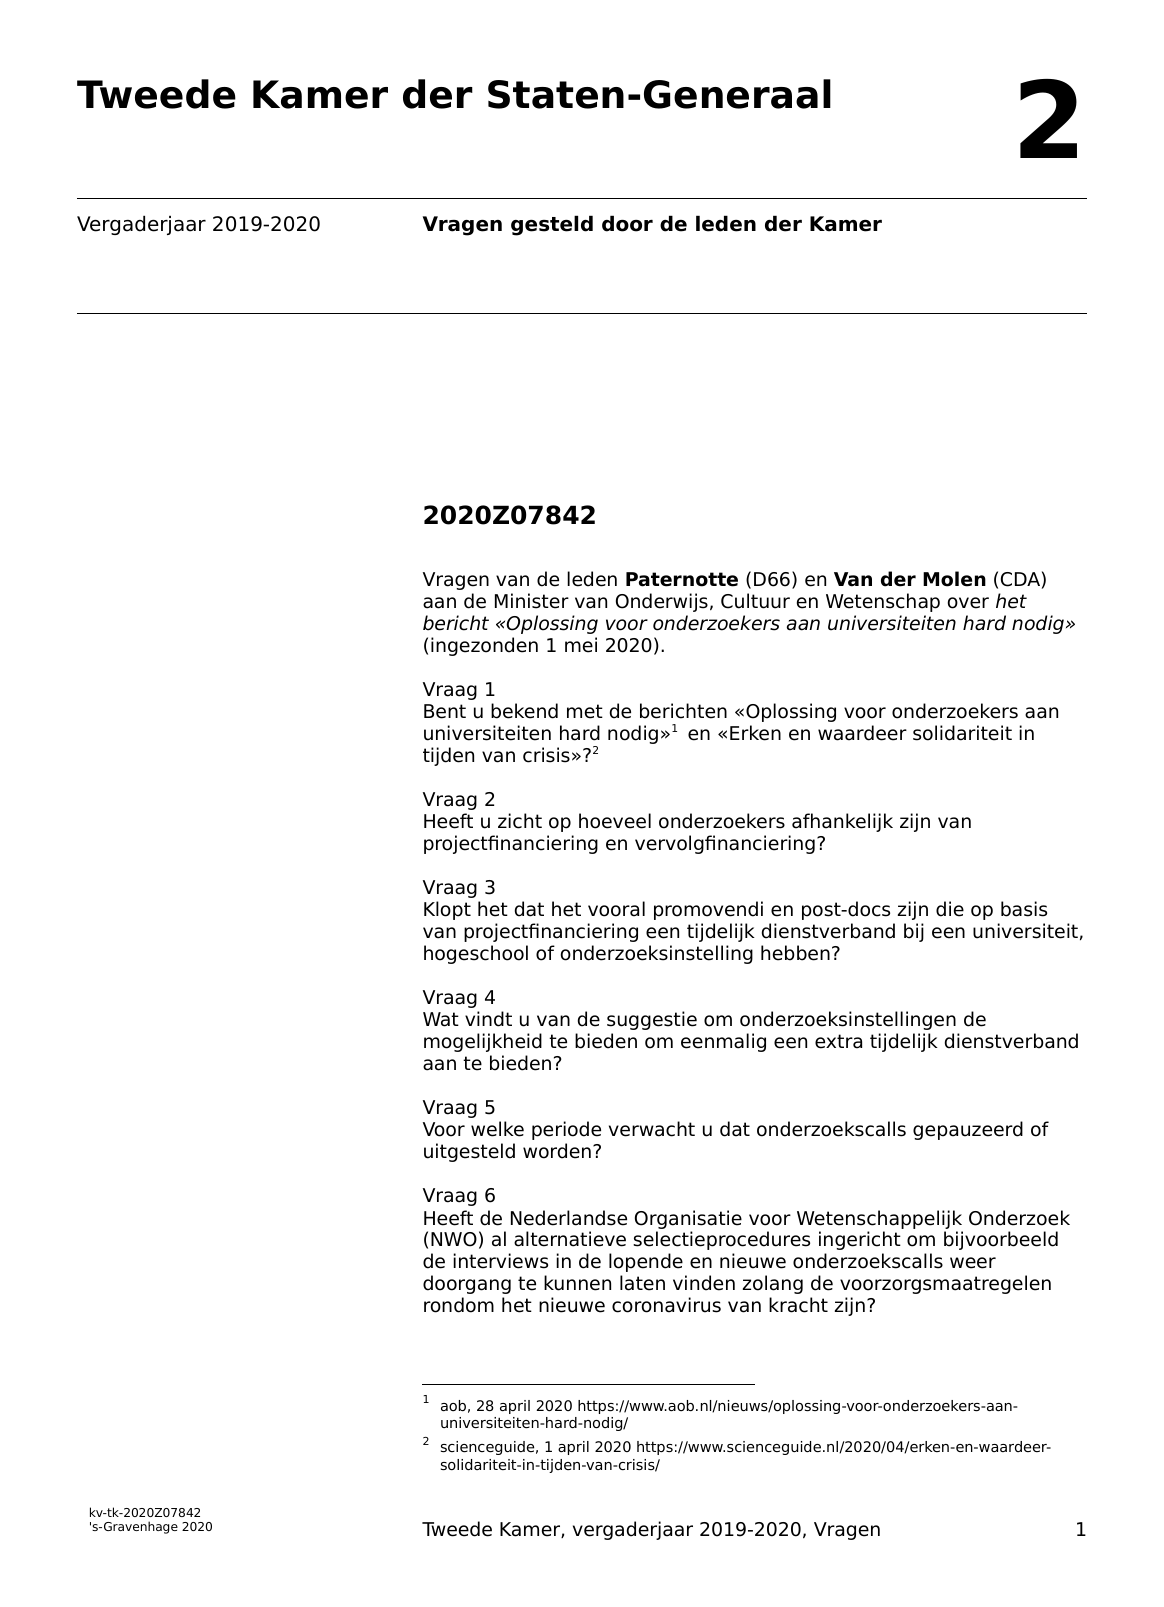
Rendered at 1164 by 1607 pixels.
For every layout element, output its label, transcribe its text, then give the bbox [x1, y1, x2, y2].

table_cell Vergaderjaar 2019-2020 [77, 199, 422, 313]
text Vraag 1 [422, 679, 1087, 701]
text Vragen van de leden Paternotte (D66) en Van der Molen (CDA) aan de Minister van Onderwijs, Cultuur en Wetenschap over het bericht «Oplossing voor onderzoekers aan universiteiten hard nodig» (ingezonden 1 mei 2020). [422, 569, 1087, 657]
text Wat vindt u van de suggestie om onderzoeksinstellingen de mogelijkheid te bieden om eenmalig een extra tijdelijk dienstverband aan te bieden? [422, 1009, 1087, 1075]
text Heeft u zicht op hoeveel onderzoekers afhankelijk zijn van projectfinanciering en vervolgfinanciering? [422, 811, 1087, 855]
text Bent u bekend met de berichten «Oplossing voor onderzoekers aan universiteiten hard nodig» en «Erken en waardeer solidariteit in tijden van crisis»? [422, 701, 1087, 767]
text Vraag 4 [422, 987, 1087, 1009]
text Vraag 5 [422, 1097, 1087, 1119]
text Heeft de Nederlandse Organisatie voor Wetenschappelijk Onderzoek (NWO) al alternatieve selectieprocedures ingericht om bijvoorbeeld de interviews in de lopende en nieuwe onderzoekscalls weer doorgang te kunnen laten vinden zolang de voorzorgsmaatregelen rondom het nieuwe coronavirus van kracht zijn? [422, 1207, 1087, 1317]
text kv-tk-2020Z07842 [88, 1506, 323, 1520]
text 2020Z07842 [422, 501, 1087, 531]
text 's-Gravenhage 2020 [88, 1520, 323, 1534]
text scienceguide, 1 april 2020 https://www.scienceguide.nl/2020/04/erken-en-waardeer-solidariteit-in-tijden-van-crisis/ [422, 1435, 1087, 1474]
text Vraag 2 [422, 789, 1087, 811]
table_header Tweede Kamer der Staten-Generaal [77, 59, 886, 198]
table_header 2 [886, 59, 1087, 198]
table_cell Vragen gesteld door de leden der Kamer [422, 199, 1087, 313]
text aob, 28 april 2020 https://www.aob.nl/nieuws/oplossing-voor-onderzoekers-aan-universiteiten-hard-nodig/ [422, 1393, 1087, 1432]
text Klopt het dat het vooral promovendi en post-docs zijn die op basis van projectfinanciering een tijdelijk dienstverband bij een universiteit, hogeschool of onderzoeksinstelling hebben? [422, 899, 1087, 965]
text Vraag 6 [422, 1185, 1087, 1207]
text Vraag 3 [422, 877, 1087, 899]
text Voor welke periode verwacht u dat onderzoekscalls gepauzeerd of uitgesteld worden? [422, 1119, 1087, 1163]
